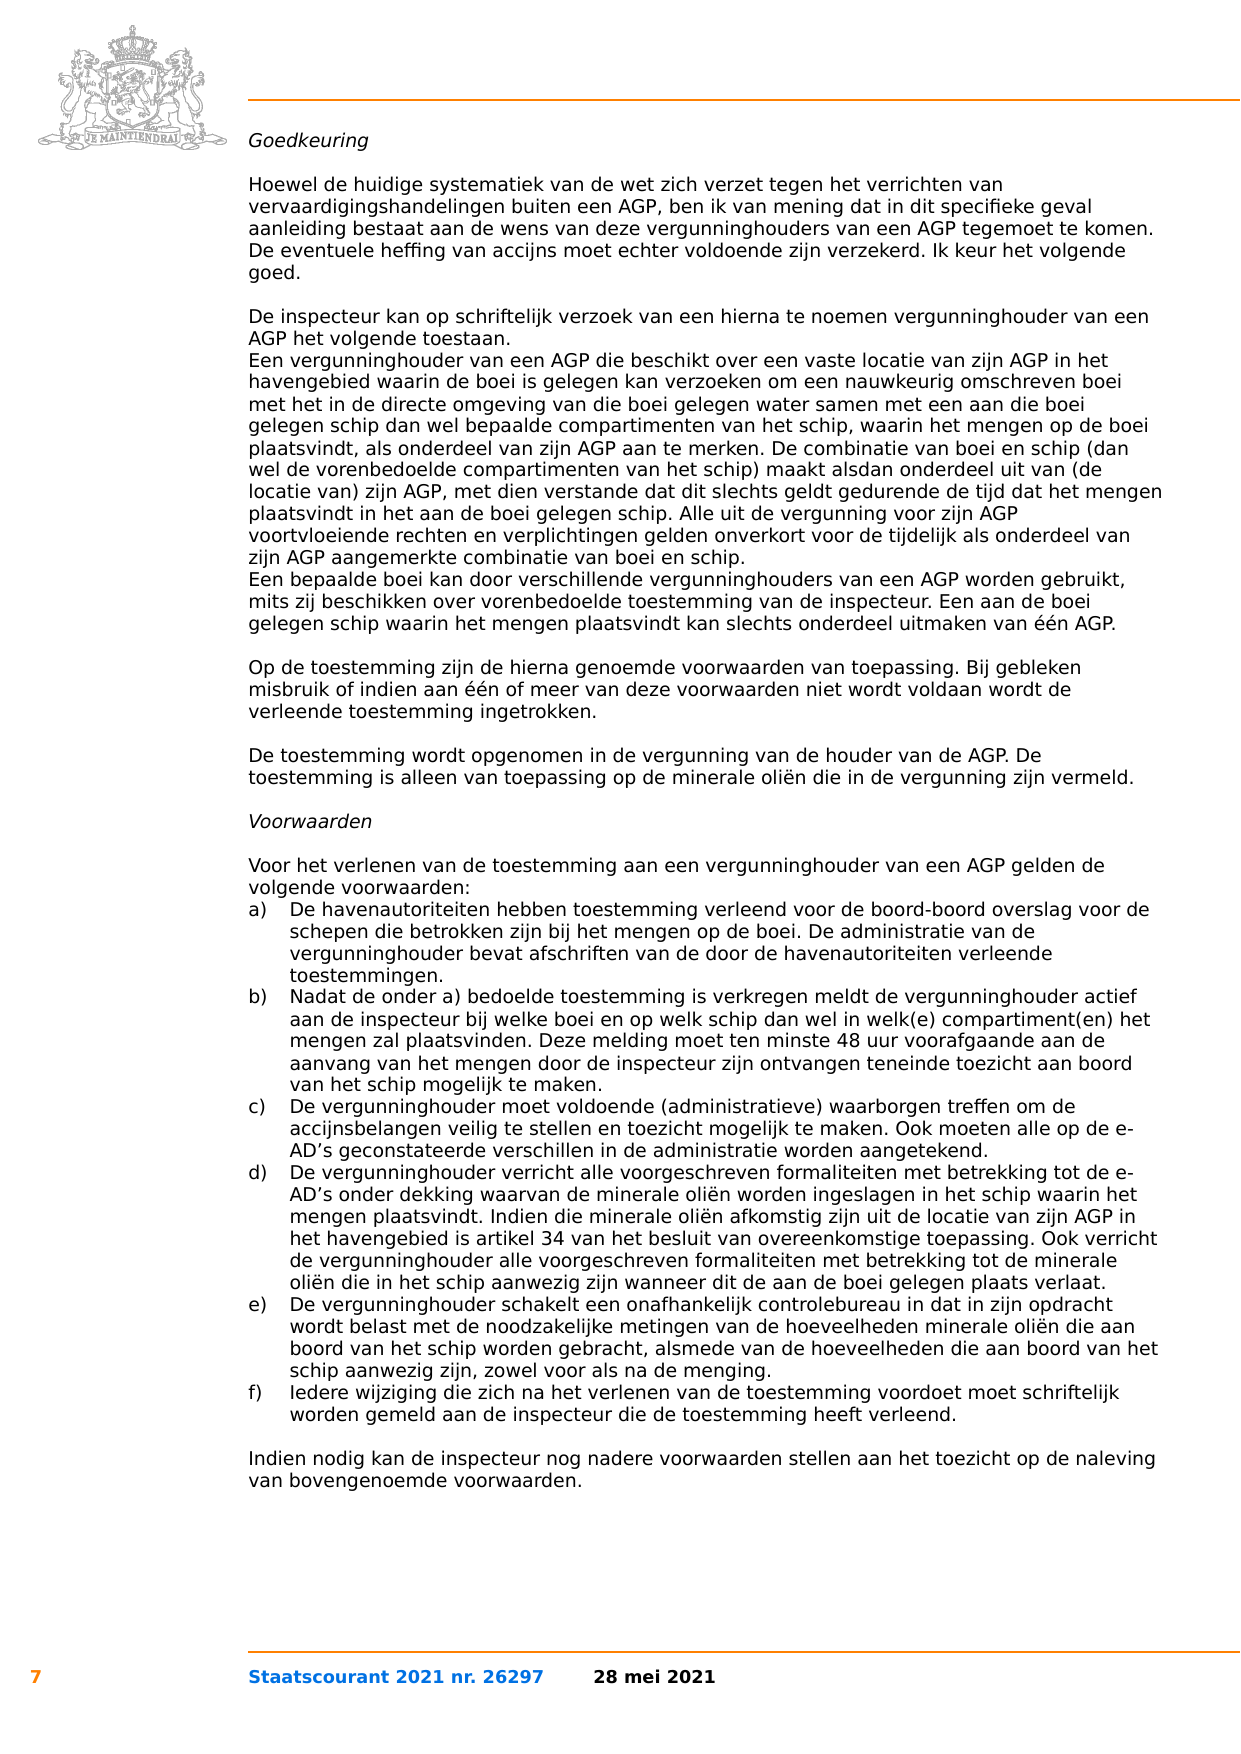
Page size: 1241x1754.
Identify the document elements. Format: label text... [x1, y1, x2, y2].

text d) De vergunninghouder verricht alle voorgeschreven formaliteiten met betrekking tot de e-AD’s onder dekking waarvan de minerale oliën worden ingeslagen in het schip waarin het mengen plaatsvindt. Indien die minerale oliën afkomstig zijn uit de locatie van zijn AGP in het havengebied is artikel 34 van het besluit van overeenkomstige toepassing. Ook verricht de vergunninghouder alle voorgeschreven formaliteiten met betrekking tot de minerale oliën die in het schip aanwezig zijn wanneer dit de aan de boei gelegen plaats verlaat. [248, 1162, 1163, 1294]
text f) Iedere wijziging die zich na het verlenen van de toestemming voordoet moet schriftelijk worden gemeld aan de inspecteur die de toestemming heeft verleend. [248, 1382, 1163, 1426]
text e) De vergunninghouder schakelt een onafhankelijk controlebureau in dat in zijn opdracht wordt belast met de noodzakelijke metingen van de hoeveelheden minerale oliën die aan boord van het schip worden gebracht, alsmede van de hoeveelheden die aan boord van het schip aanwezig zijn, zowel voor als na de menging. [248, 1294, 1163, 1382]
text c) De vergunninghouder moet voldoende (administratieve) waarborgen treffen om de accijnsbelangen veilig te stellen en toezicht mogelijk te maken. Ook moeten alle op de e-AD’s geconstateerde verschillen in de administratie worden aangetekend. [248, 1096, 1163, 1162]
text a) De havenautoriteiten hebben toestemming verleend voor de boord-boord overslag voor de schepen die betrokken zijn bij het mengen op de boei. De administratie van de vergunninghouder bevat afschriften van de door de havenautoriteiten verleende toestemmingen. [248, 898, 1163, 986]
text Een vergunninghouder van een AGP die beschikt over een vaste locatie van zijn AGP in het havengebied waarin de boei is gelegen kan verzoeken om een nauwkeurig omschreven boei met het in de directe omgeving van die boei gelegen water samen met een aan die boei gelegen schip dan wel bepaalde compartimenten van het schip, waarin het mengen op de boei plaatsvindt, als onderdeel van zijn AGP aan te merken. De combinatie van boei en schip (dan wel de vorenbedoelde compartimenten van het schip) maakt alsdan onderdeel uit van (de locatie van) zijn AGP, met dien verstande dat dit slechts geldt gedurende de tijd dat het mengen plaatsvindt in het aan de boei gelegen schip. Alle uit de vergunning voor zijn AGP voortvloeiende rechten en verplichtingen gelden onverkort voor de tijdelijk als onderdeel van zijn AGP aangemerkte combinatie van boei en schip. [248, 349, 1163, 569]
text Op de toestemming zijn de hierna genoemde voorwaarden van toepassing. Bij gebleken misbruik of indien aan één of meer van deze voorwaarden niet wordt voldaan wordt de verleende toestemming ingetrokken. [248, 657, 1163, 723]
text Hoewel de huidige systematiek van de wet zich verzet tegen het verrichten van vervaardigingshandelingen buiten een AGP, ben ik van mening dat in dit specifieke geval aanleiding bestaat aan de wens van deze vergunninghouders van een AGP tegemoet te komen. De eventuele heffing van accijns moet echter voldoende zijn verzekerd. Ik keur het volgende goed. [248, 174, 1163, 284]
text De inspecteur kan op schriftelijk verzoek van een hierna te noemen vergunninghouder van een AGP het volgende toestaan. [248, 306, 1163, 349]
text De toestemming wordt opgenomen in de vergunning van de houder van de AGP. De toestemming is alleen van toepassing op de minerale oliën die in de vergunning zijn vermeld. [248, 745, 1163, 789]
subtitle Voorwaarden [248, 811, 1163, 833]
text b) Nadat de onder a) bedoelde toestemming is verkregen meldt de vergunninghouder actief aan de inspecteur bij welke boei en op welk schip dan wel in welk(e) compartiment(en) het mengen zal plaatsvinden. Deze melding moet ten minste 48 uur voorafgaande aan de aanvang van het mengen door de inspecteur zijn ontvangen teneinde toezicht aan boord van het schip mogelijk te maken. [248, 986, 1163, 1096]
picture [38, 25, 227, 150]
text Voor het verlenen van de toestemming aan een vergunninghouder van een AGP gelden de volgende voorwaarden: [248, 854, 1163, 898]
subtitle Goedkeuring [248, 130, 1163, 152]
text Indien nodig kan de inspecteur nog nadere voorwaarden stellen aan het toezicht op de naleving van bovengenoemde voorwaarden. [248, 1448, 1163, 1492]
text Een bepaalde boei kan door verschillende vergunninghouders van een AGP worden gebruikt, mits zij beschikken over vorenbedoelde toestemming van de inspecteur. Een aan de boei gelegen schip waarin het mengen plaatsvindt kan slechts onderdeel uitmaken van één AGP. [248, 569, 1163, 635]
